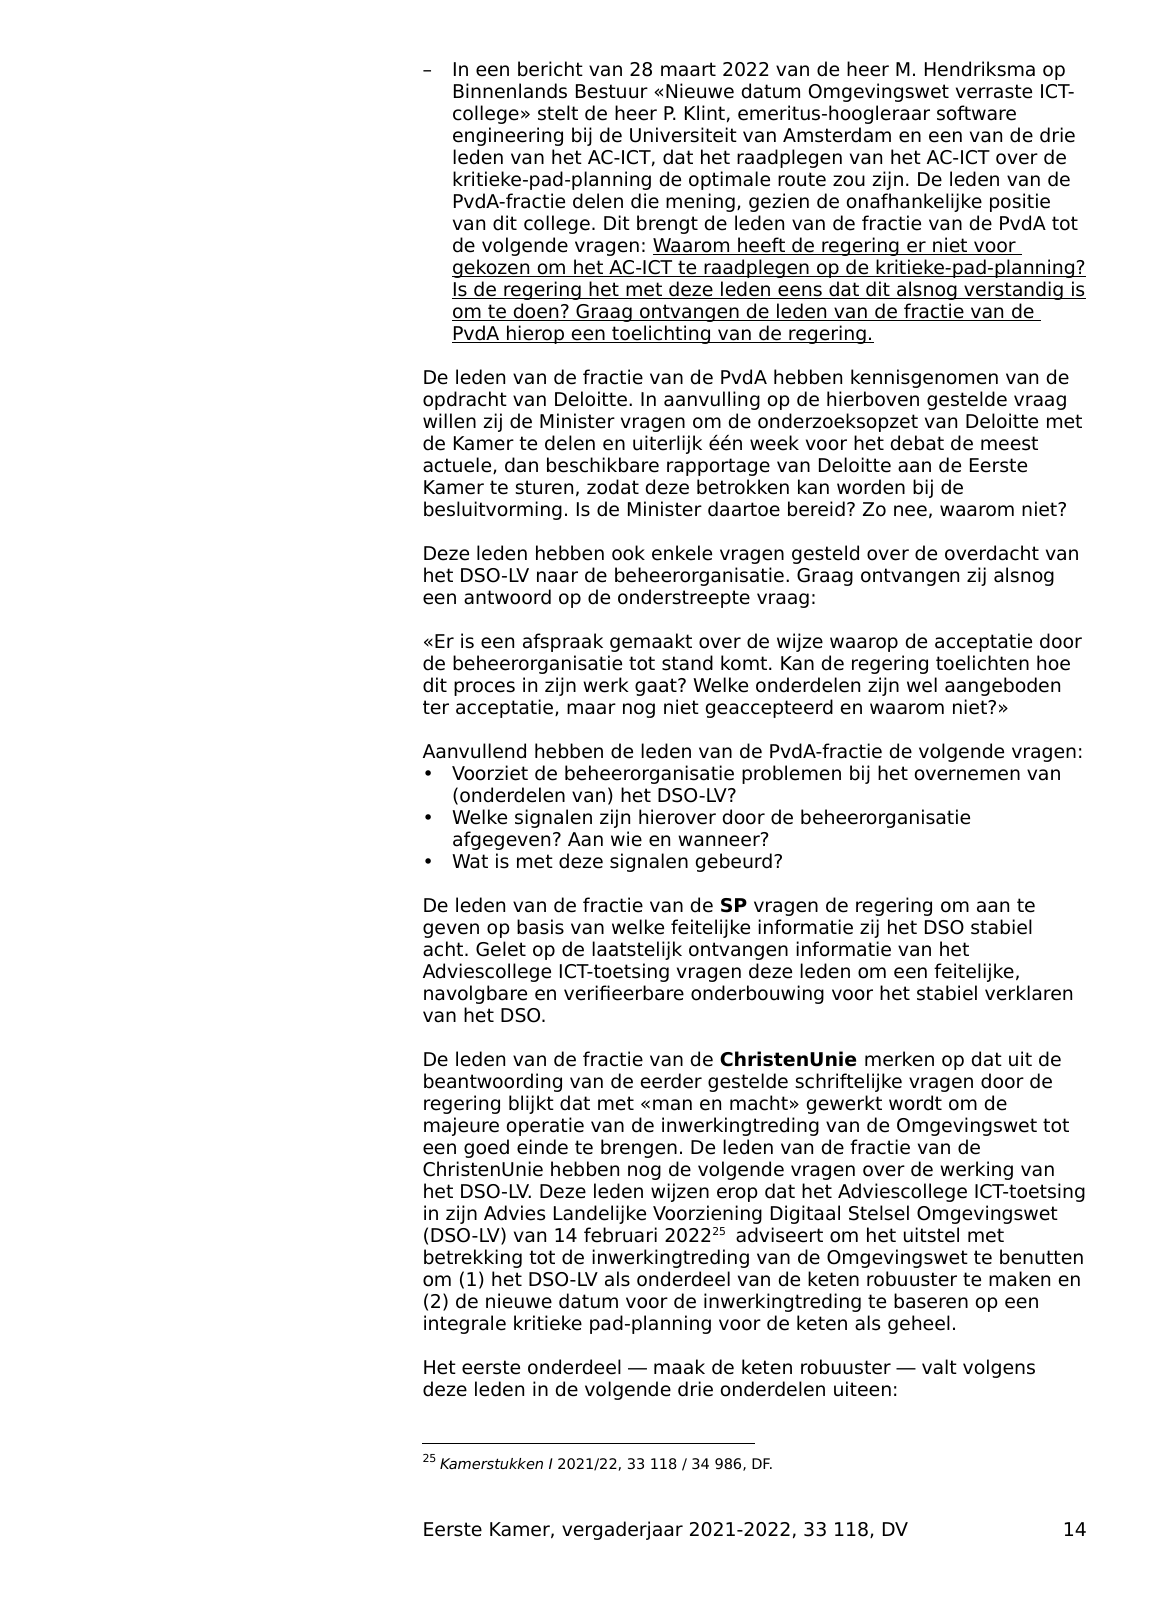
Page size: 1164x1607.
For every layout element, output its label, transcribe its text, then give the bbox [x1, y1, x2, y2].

text • Welke signalen zijn hierover door de beheerorganisatie afgegeven? Aan wie en wanneer? [422, 807, 1087, 851]
text Deze leden hebben ook enkele vragen gesteld over de overdacht van het DSO-LV naar de beheerorganisatie. Graag ontvangen zij alsnog een antwoord op de onderstreepte vraag: [422, 543, 1087, 609]
text «Er is een afspraak gemaakt over de wijze waarop de acceptatie door de beheerorganisatie tot stand komt. Kan de regering toelichten hoe dit proces in zijn werk gaat? Welke onderdelen zijn wel aangeboden ter acceptatie, maar nog niet geaccepteerd en waarom niet?» [422, 631, 1087, 719]
text De leden van de fractie van de PvdA hebben kennisgenomen van de opdracht van Deloitte. In aanvulling op de hierboven gestelde vraag willen zij de Minister vragen om de onderzoeksopzet van Deloitte met de Kamer te delen en uiterlijk één week voor het debat de meest actuele, dan beschikbare rapportage van Deloitte aan de Eerste Kamer te sturen, zodat deze betrokken kan worden bij de besluitvorming. Is de Minister daartoe bereid? Zo nee, waarom niet? [422, 367, 1087, 521]
text De leden van de fractie van de SP vragen de regering om aan te geven op basis van welke feitelijke informatie zij het DSO stabiel acht. Gelet op de laatstelijk ontvangen informatie van het Adviescollege ICT-toetsing vragen deze leden om een feitelijke, navolgbare en verifieerbare onderbouwing voor het stabiel verklaren van het DSO. [422, 895, 1087, 1027]
text De leden van de fractie van de ChristenUnie merken op dat uit de beantwoording van de eerder gestelde schriftelijke vragen door de regering blijkt dat met «man en macht» gewerkt wordt om de majeure operatie van de inwerkingtreding van de Omgevingswet tot een goed einde te brengen. De leden van de fractie van de ChristenUnie hebben nog de volgende vragen over de werking van het DSO-LV. Deze leden wijzen erop dat het Adviescollege ICT-toetsing in zijn Advies Landelijke Voorziening Digitaal Stelsel Omgevingswet (DSO-LV) van 14 februari 2022 adviseert om het uitstel met betrekking tot de inwerkingtreding van de Omgevingswet te benutten om (1) het DSO-LV als onderdeel van de keten robuuster te maken en (2) de nieuwe datum voor de inwerkingtreding te baseren op een integrale kritieke pad-planning voor de keten als geheel. [422, 1049, 1087, 1335]
text • Voorziet de beheerorganisatie problemen bij het overnemen van (onderdelen van) het DSO-LV? [422, 763, 1087, 807]
text – In een bericht van 28 maart 2022 van de heer M. Hendriksma op Binnenlands Bestuur «Nieuwe datum Omgevingswet verraste ICT-college» stelt de heer P. Klint, emeritus-hoogleraar software engineering bij de Universiteit van Amsterdam en een van de drie leden van het AC-ICT, dat het raadplegen van het AC-ICT over de kritieke-pad-planning de optimale route zou zijn. De leden van de PvdA-fractie delen die mening, gezien de onafhankelijke positie van dit college. Dit brengt de leden van de fractie van de PvdA tot de volgende vragen: Waarom heeft de regering er niet voor gekozen om het AC-ICT te raadplegen op de kritieke-pad-planning? Is de regering het met deze leden eens dat dit alsnog verstandig is om te doen? Graag ontvangen de leden van de fractie van de PvdA hierop een toelichting van de regering. [422, 59, 1087, 345]
text Aanvullend hebben de leden van de PvdA-fractie de volgende vragen: [422, 741, 1087, 763]
text Kamerstukken I 2021/22, 33 118 / 34 986, DF. [422, 1452, 1087, 1474]
text Het eerste onderdeel ― maak de keten robuuster ― valt volgens deze leden in de volgende drie onderdelen uiteen: [422, 1357, 1087, 1401]
text • Wat is met deze signalen gebeurd? [422, 851, 1087, 873]
